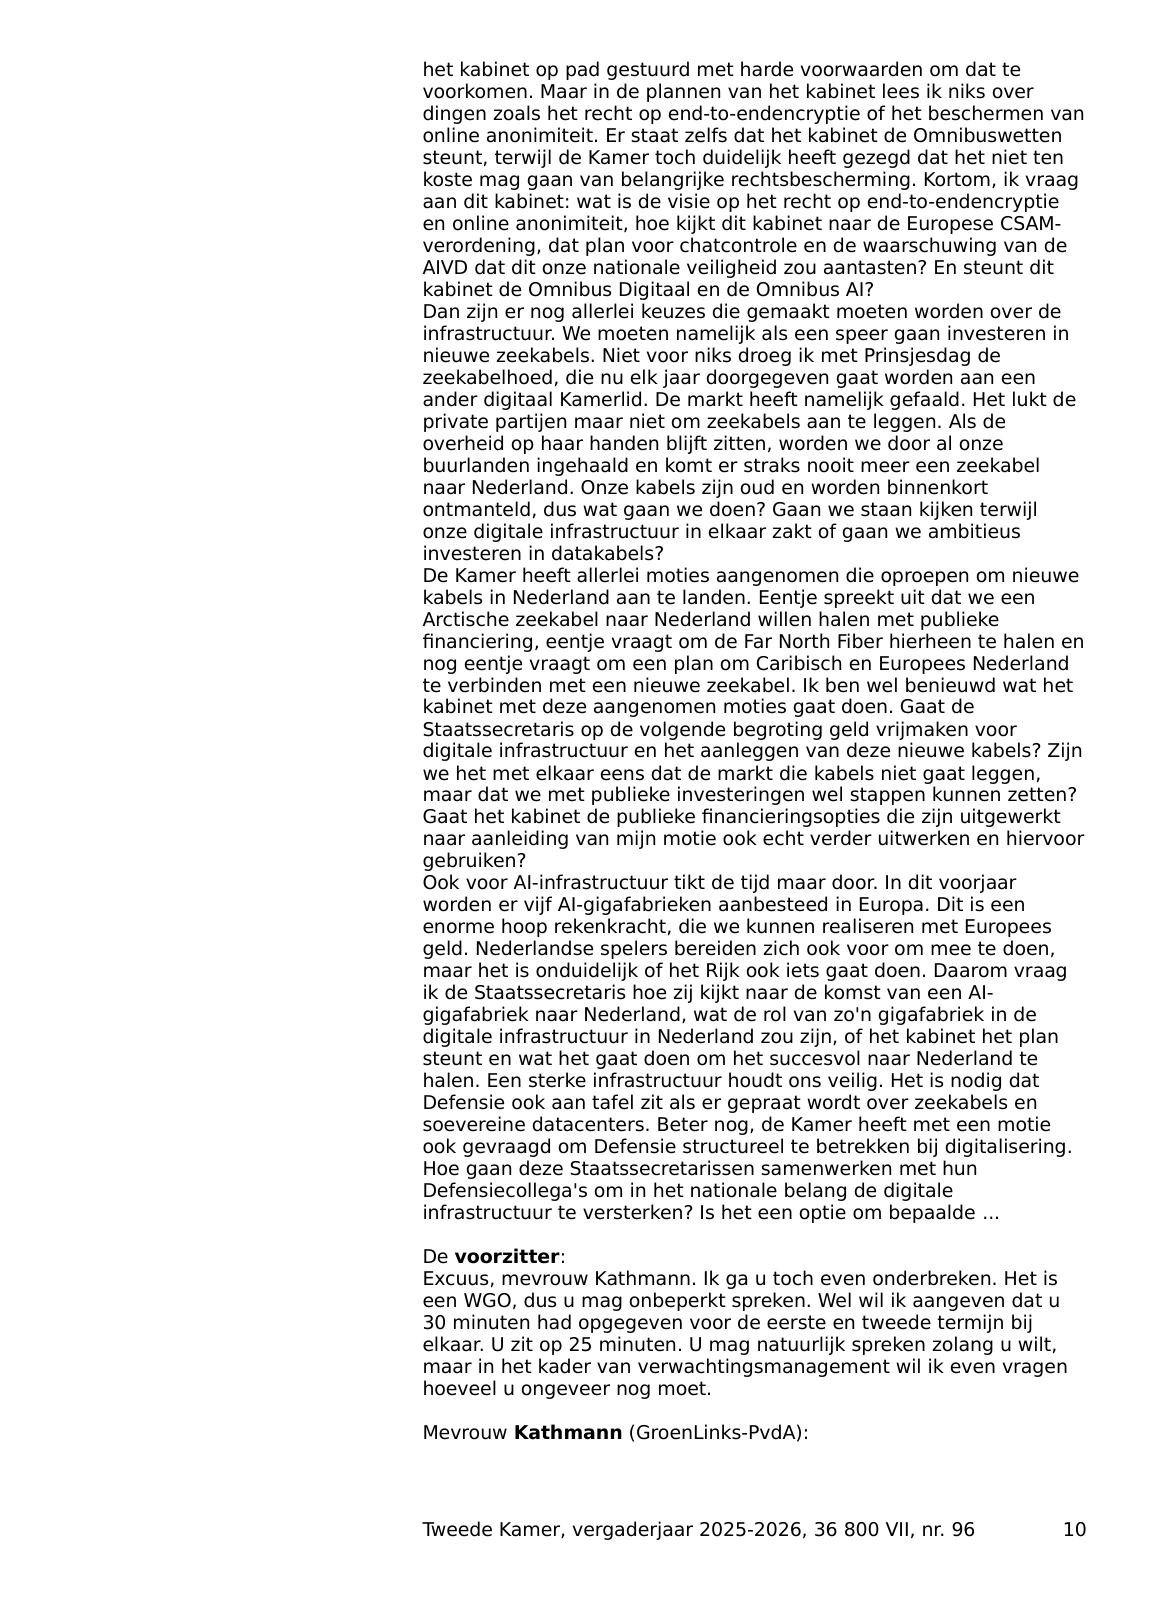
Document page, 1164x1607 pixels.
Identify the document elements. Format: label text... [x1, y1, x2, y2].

text het kabinet op pad gestuurd met harde voorwaarden om dat te voorkomen. Maar in de plannen van het kabinet lees ik niks over dingen zoals het recht op end-to-endencryptie of het beschermen van online anonimiteit. Er staat zelfs dat het kabinet de Omnibuswetten steunt, terwijl de Kamer toch duidelijk heeft gezegd dat het niet ten koste mag gaan van belangrijke rechtsbescherming. Kortom, ik vraag aan dit kabinet: wat is de visie op het recht op end-to-endencryptie en online anonimiteit, hoe kijkt dit kabinet naar de Europese CSAM-verordening, dat plan voor chatcontrole en de waarschuwing van de AIVD dat dit onze nationale veiligheid zou aantasten? En steunt dit kabinet de Omnibus Digitaal en de Omnibus AI? [422, 59, 1087, 301]
text De Kamer heeft allerlei moties aangenomen die oproepen om nieuwe kabels in Nederland aan te landen. Eentje spreekt uit dat we een Arctische zeekabel naar Nederland willen halen met publieke financiering, eentje vraagt om de Far North Fiber hierheen te halen en nog eentje vraagt om een plan om Caribisch en Europees Nederland te verbinden met een nieuwe zeekabel. Ik ben wel benieuwd wat het kabinet met deze aangenomen moties gaat doen. Gaat de Staatssecretaris op de volgende begroting geld vrijmaken voor digitale infrastructuur en het aanleggen van deze nieuwe kabels? Zijn we het met elkaar eens dat de markt die kabels niet gaat leggen, maar dat we met publieke investeringen wel stappen kunnen zetten? Gaat het kabinet de publieke financieringsopties die zijn uitgewerkt naar aanleiding van mijn motie ook echt verder uitwerken en hiervoor gebruiken? [422, 564, 1087, 872]
text De voorzitter: [422, 1246, 1087, 1268]
text Excuus, mevrouw Kathmann. Ik ga u toch even onderbreken. Het is een WGO, dus u mag onbeperkt spreken. Wel wil ik aangeven dat u 30 minuten had opgegeven voor de eerste en tweede termijn bij elkaar. U zit op 25 minuten. U mag natuurlijk spreken zolang u wilt, maar in het kader van verwachtingsmanagement wil ik even vragen hoeveel u ongeveer nog moet. [422, 1268, 1087, 1400]
text Mevrouw Kathmann (GroenLinks-PvdA): [422, 1422, 1087, 1444]
text Dan zijn er nog allerlei keuzes die gemaakt moeten worden over de infrastructuur. We moeten namelijk als een speer gaan investeren in nieuwe zeekabels. Niet voor niks droeg ik met Prinsjesdag de zeekabelhoed, die nu elk jaar doorgegeven gaat worden aan een ander digitaal Kamerlid. De markt heeft namelijk gefaald. Het lukt de private partijen maar niet om zeekabels aan te leggen. Als de overheid op haar handen blijft zitten, worden we door al onze buurlanden ingehaald en komt er straks nooit meer een zeekabel naar Nederland. Onze kabels zijn oud en worden binnenkort ontmanteld, dus wat gaan we doen? Gaan we staan kijken terwijl onze digitale infrastructuur in elkaar zakt of gaan we ambitieus investeren in datakabels? [422, 301, 1087, 564]
text Ook voor AI-infrastructuur tikt de tijd maar door. In dit voorjaar worden er vijf AI-gigafabrieken aanbesteed in Europa. Dit is een enorme hoop rekenkracht, die we kunnen realiseren met Europees geld. Nederlandse spelers bereiden zich ook voor om mee te doen, maar het is onduidelijk of het Rijk ook iets gaat doen. Daarom vraag ik de Staatssecretaris hoe zij kijkt naar de komst van een AI-gigafabriek naar Nederland, wat de rol van zo'n gigafabriek in de digitale infrastructuur in Nederland zou zijn, of het kabinet het plan steunt en wat het gaat doen om het succesvol naar Nederland te halen. Een sterke infrastructuur houdt ons veilig. Het is nodig dat Defensie ook aan tafel zit als er gepraat wordt over zeekabels en soevereine datacenters. Beter nog, de Kamer heeft met een motie ook gevraagd om Defensie structureel te betrekken bij digitalisering. Hoe gaan deze Staatssecretarissen samenwerken met hun Defensiecollega's om in het nationale belang de digitale infrastructuur te versterken? Is het een optie om bepaalde ... [422, 872, 1087, 1224]
